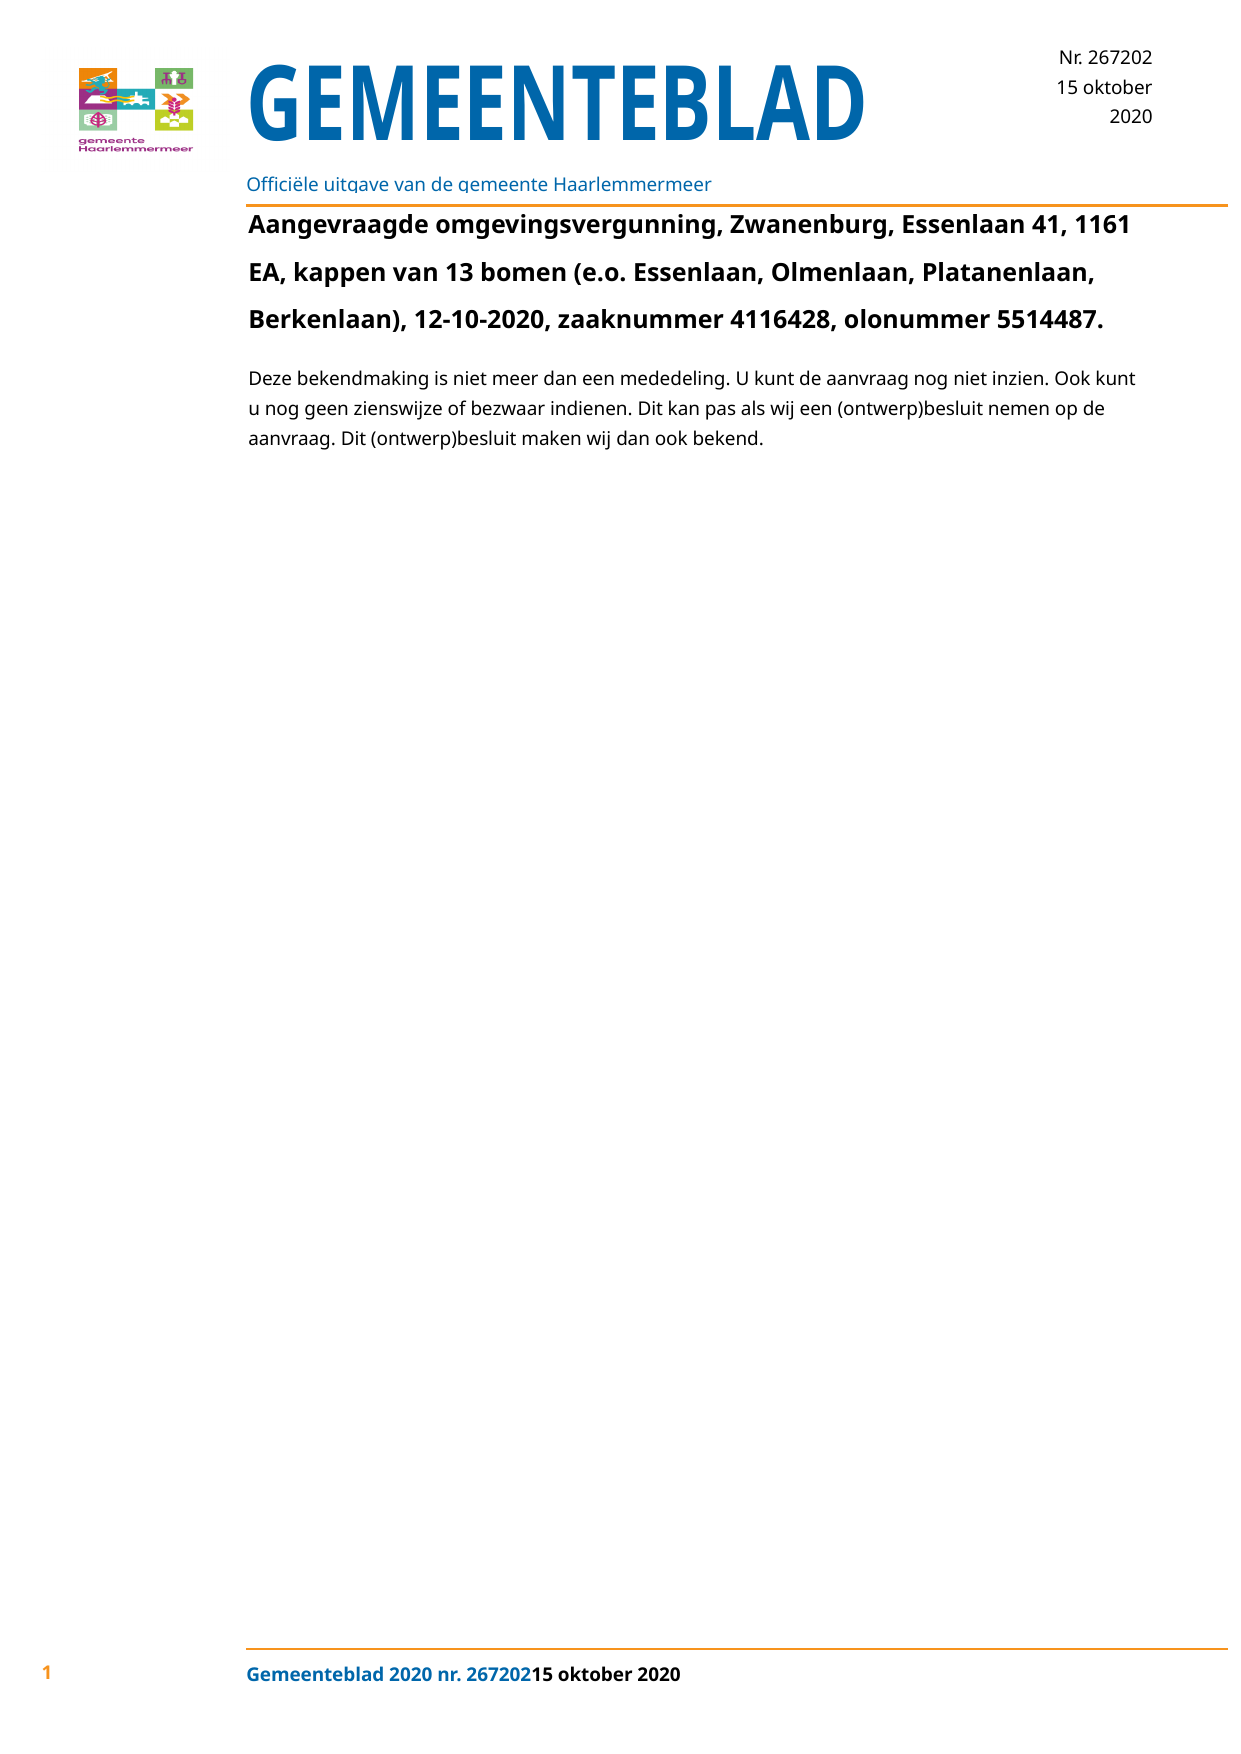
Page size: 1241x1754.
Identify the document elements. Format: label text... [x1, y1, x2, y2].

text Aangevraagde omgevingsvergunning, Zwanenburg, Essenlaan 41, 1161 EA, kappen van 13 bomen (e.o. Essenlaan, Olmenlaan, Platanenlaan, Berkenlaan), 12-10-2020, zaaknummer 4116428, olonummer 5514487. [248, 207, 1152, 336]
picture [41, 47, 231, 172]
text Deze bekendmaking is niet meer dan een mededeling. U kunt de aanvraag nog niet inzien. Ook kunt u nog geen zienswijze of bezwaar indienen. Dit kan pas als wij een (ontwerp)besluit nemen op de aanvraag. Dit (ontwerp)besluit maken wij dan ook bekend. [248, 366, 1152, 450]
